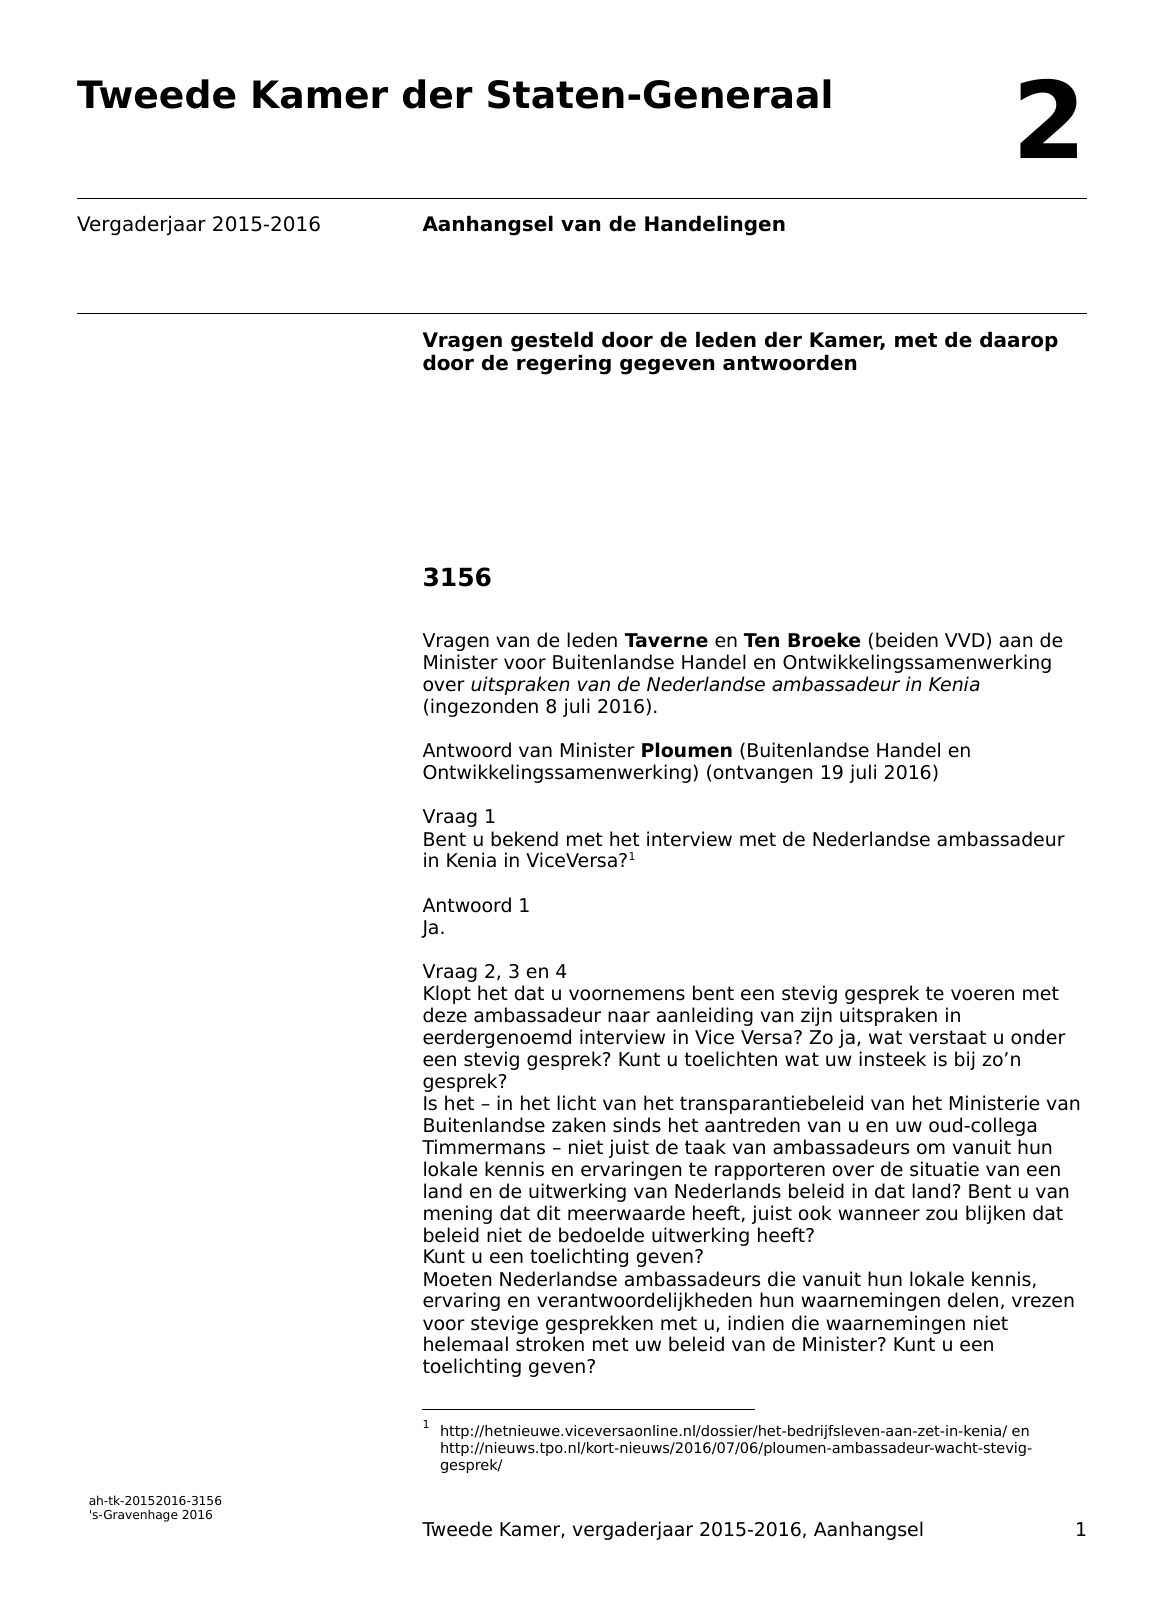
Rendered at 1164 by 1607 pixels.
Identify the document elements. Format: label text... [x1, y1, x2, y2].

table_cell Vergaderjaar 2015-2016 [77, 199, 422, 313]
text http://hetnieuwe.viceversaonline.nl/dossier/het-bedrijfsleven-aan-zet-in-kenia/ en http://nieuws.tpo.nl/kort-nieuws/2016/07/06/ploumen-ambassadeur-wacht-stevig-gesprek/ [422, 1418, 1087, 1474]
text Vraag 2, 3 en 4 [422, 961, 1087, 983]
table_cell [77, 314, 422, 375]
text 's-Gravenhage 2016 [88, 1508, 323, 1522]
table_cell Aanhangsel van de Handelingen [422, 199, 1087, 313]
text ah-tk-20152016-3156 [88, 1494, 323, 1508]
table_header 2 [886, 59, 1087, 198]
text 3156 [422, 563, 1087, 592]
text Ja. [422, 917, 1087, 938]
text Is het – in het licht van het transparantiebeleid van het Ministerie van Buitenlandse zaken sinds het aantreden van u en uw oud-collega Timmermans – niet juist de taak van ambassadeurs om vanuit hun lokale kennis en ervaringen te rapporteren over de situatie van een land en de uitwerking van Nederlands beleid in dat land? Bent u van mening dat dit meerwaarde heeft, juist ook wanneer zou blijken dat beleid niet de bedoelde uitwerking heeft? [422, 1093, 1087, 1246]
text Antwoord van Minister Ploumen (Buitenlandse Handel en Ontwikkelingssamenwerking) (ontvangen 19 juli 2016) [422, 740, 1087, 784]
text Bent u bekend met het interview met de Nederlandse ambassadeur in Kenia in ViceVersa? [422, 828, 1087, 872]
table_header Tweede Kamer der Staten-Generaal [77, 59, 886, 198]
text Vragen van de leden Taverne en Ten Broeke (beiden VVD) aan de Minister voor Buitenlandse Handel en Ontwikkelingssamenwerking over uitspraken van de Nederlandse ambassadeur in Kenia (ingezonden 8 juli 2016). [422, 630, 1087, 718]
text Kunt u een toelichting geven? [422, 1246, 1087, 1268]
text Vraag 1 [422, 806, 1087, 828]
table_cell Vragen gesteld door de leden der Kamer, met de daarop door de regering gegeven antwoorden [422, 314, 1087, 375]
text Moeten Nederlandse ambassadeurs die vanuit hun lokale kennis, ervaring en verantwoordelijkheden hun waarnemingen delen, vrezen voor stevige gesprekken met u, indien die waarnemingen niet helemaal stroken met uw beleid van de Minister? Kunt u een toelichting geven? [422, 1268, 1087, 1378]
text Antwoord 1 [422, 894, 1087, 917]
text Klopt het dat u voornemens bent een stevig gesprek te voeren met deze ambassadeur naar aanleiding van zijn uitspraken in eerdergenoemd interview in Vice Versa? Zo ja, wat verstaat u onder een stevig gesprek? Kunt u toelichten wat uw insteek is bij zo’n gesprek? [422, 983, 1087, 1093]
